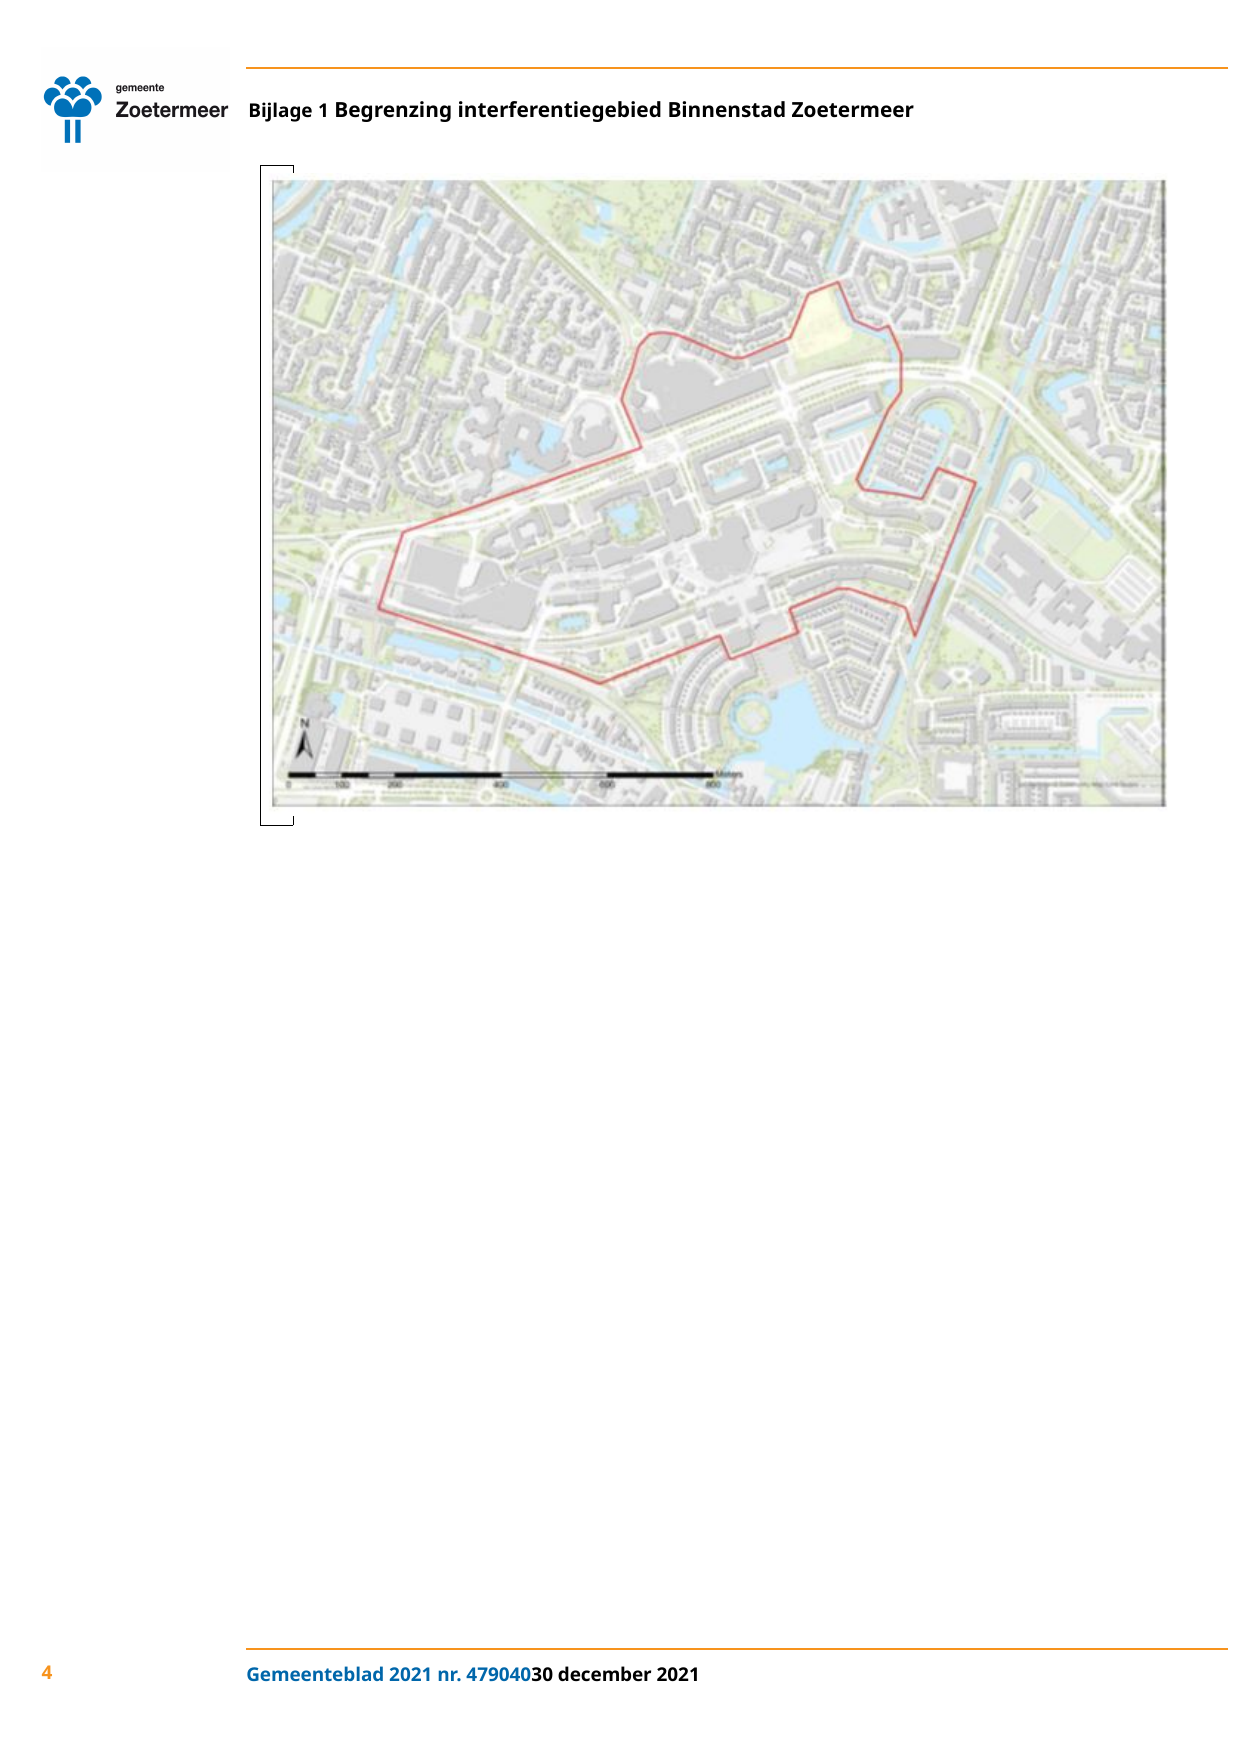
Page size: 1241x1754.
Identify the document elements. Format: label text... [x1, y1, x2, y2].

picture [268, 173, 1173, 816]
picture [41, 47, 231, 172]
text Bijlage 1 Begrenzing interferentiegebied Binnenstad Zoetermeer [248, 95, 1152, 123]
